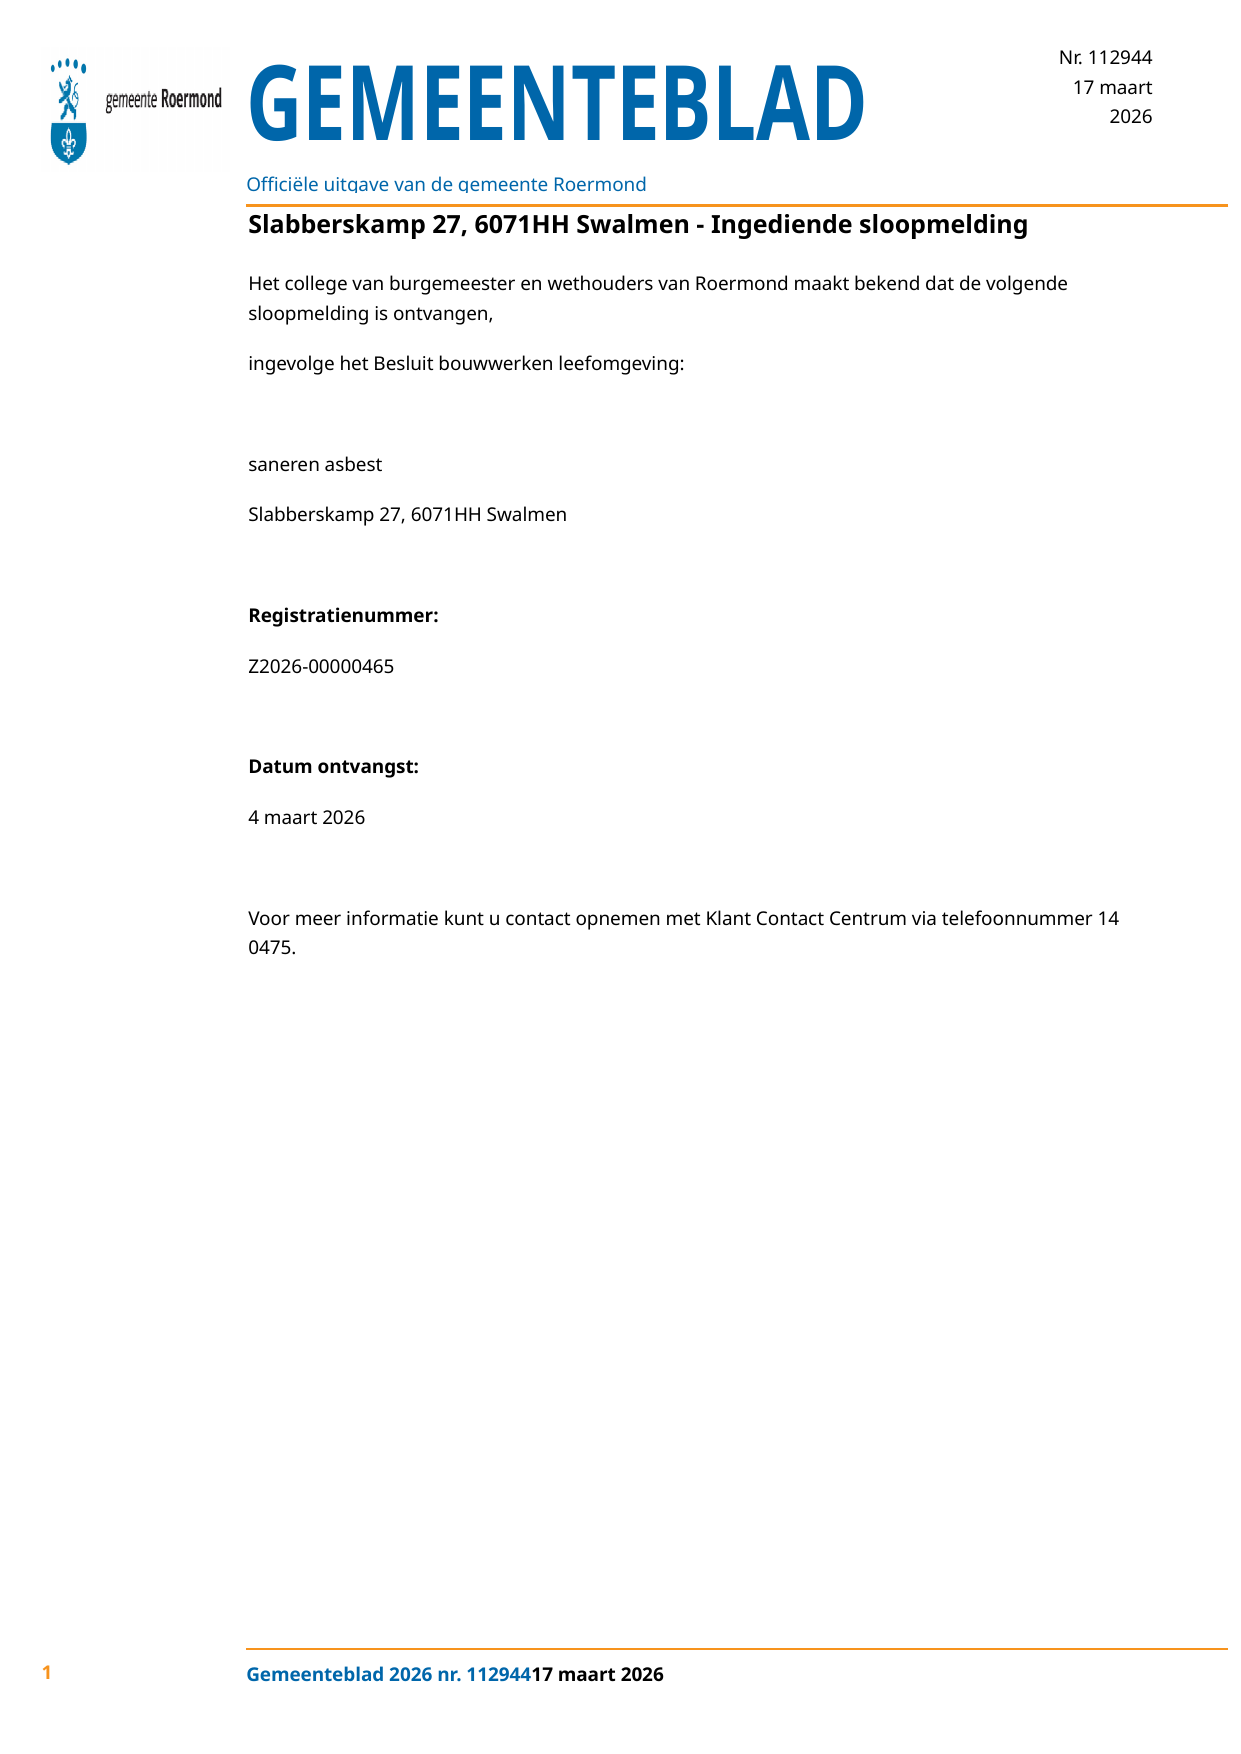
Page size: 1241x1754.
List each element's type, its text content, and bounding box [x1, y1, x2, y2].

text 4 maart 2026 [248, 804, 1152, 830]
text Slabberskamp 27, 6071HH Swalmen [248, 502, 1152, 527]
text Z2026-00000465 [248, 653, 1152, 678]
text saneren asbest [248, 451, 1152, 477]
text Het college van burgemeester en wethouders van Roermond maakt bekend dat de volgende sloopmelding is ontvangen, [248, 270, 1152, 326]
text Voor meer informatie kunt u contact opnemen met Klant Contact Centrum via telefoonnummer 14 0475. [248, 905, 1152, 960]
text ingevolge het Besluit bouwwerken leefomgeving: [248, 350, 1152, 376]
text Slabberskamp 27, 6071HH Swalmen - Ingediende sloopmelding [248, 207, 1152, 241]
picture [41, 47, 231, 172]
text Registratienummer: [248, 602, 1152, 628]
text Datum ontvangst: [248, 754, 1152, 779]
